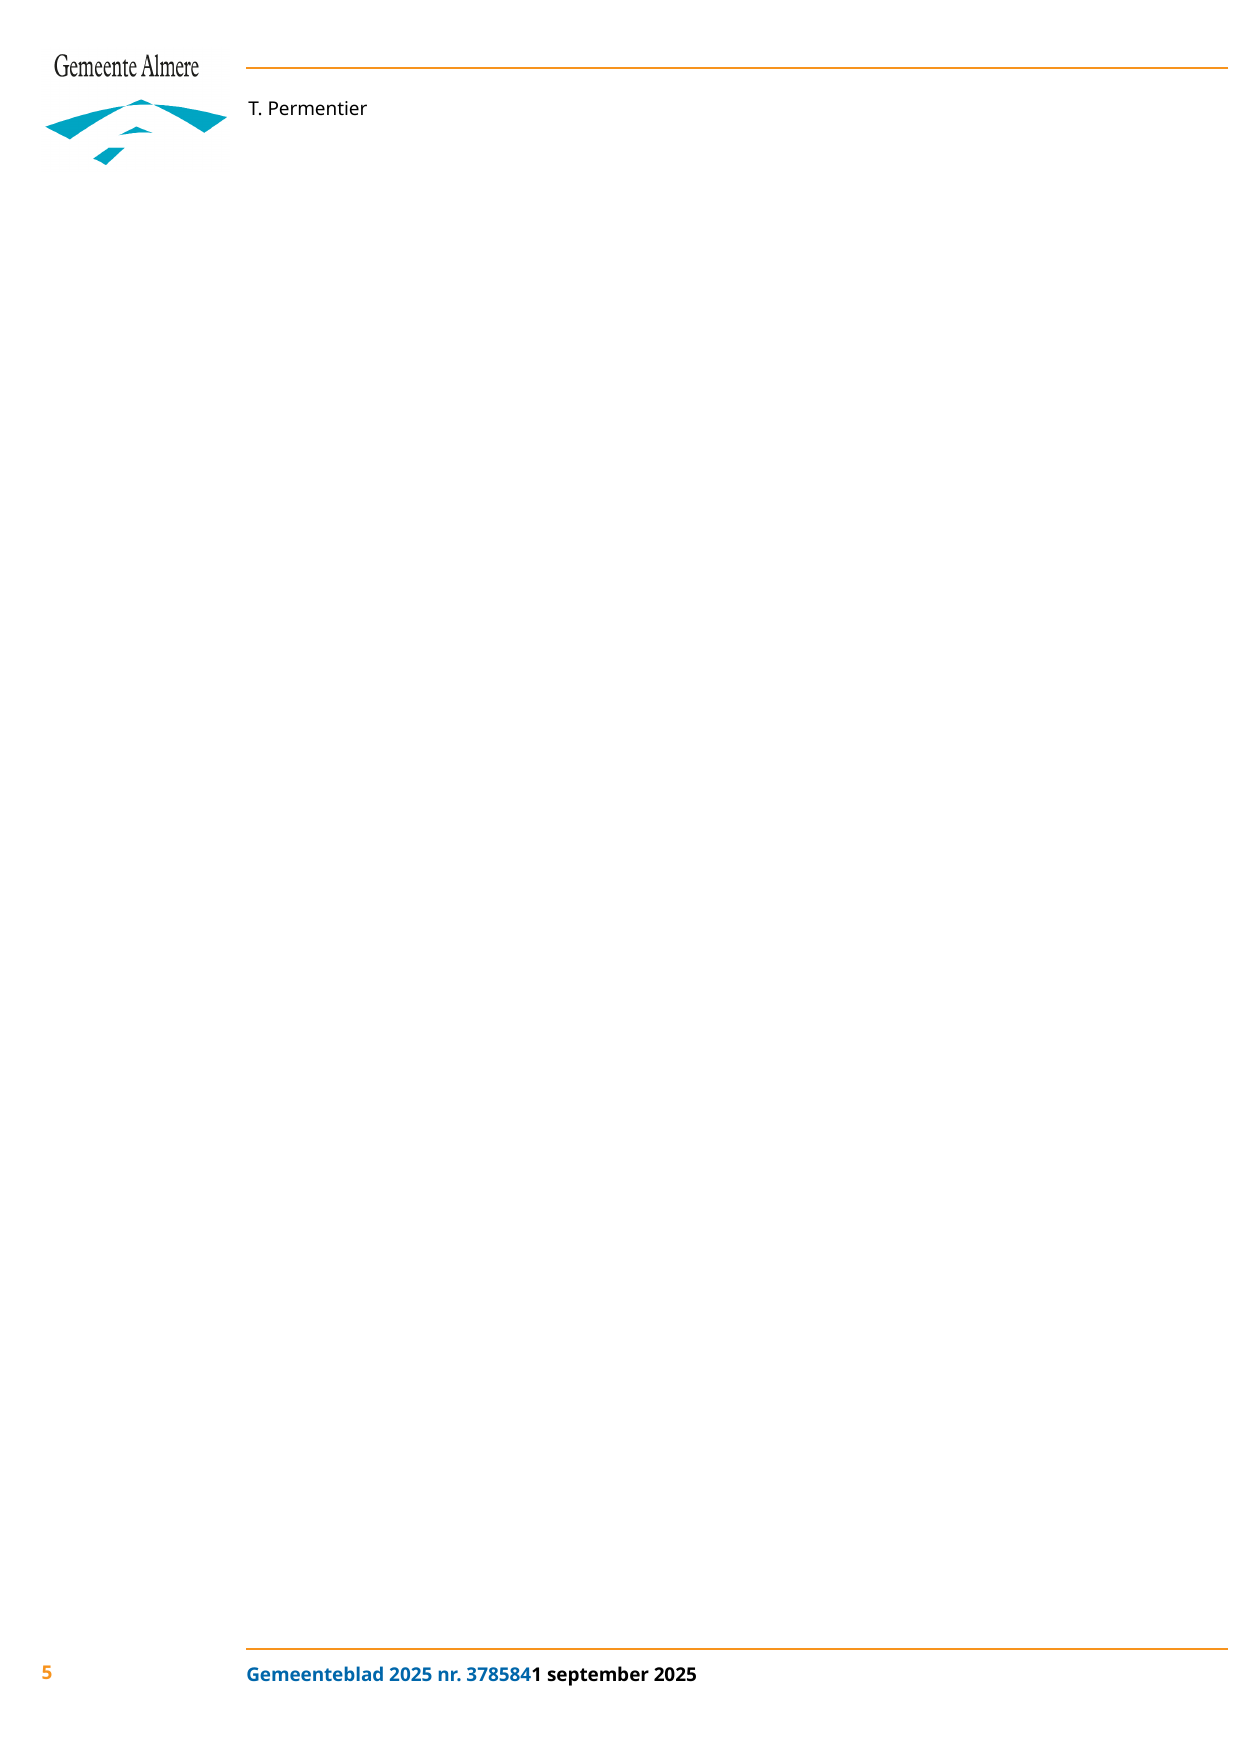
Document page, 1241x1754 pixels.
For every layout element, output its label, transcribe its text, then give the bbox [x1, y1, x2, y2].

text T. Permentier [248, 95, 1152, 121]
picture [41, 47, 231, 172]
